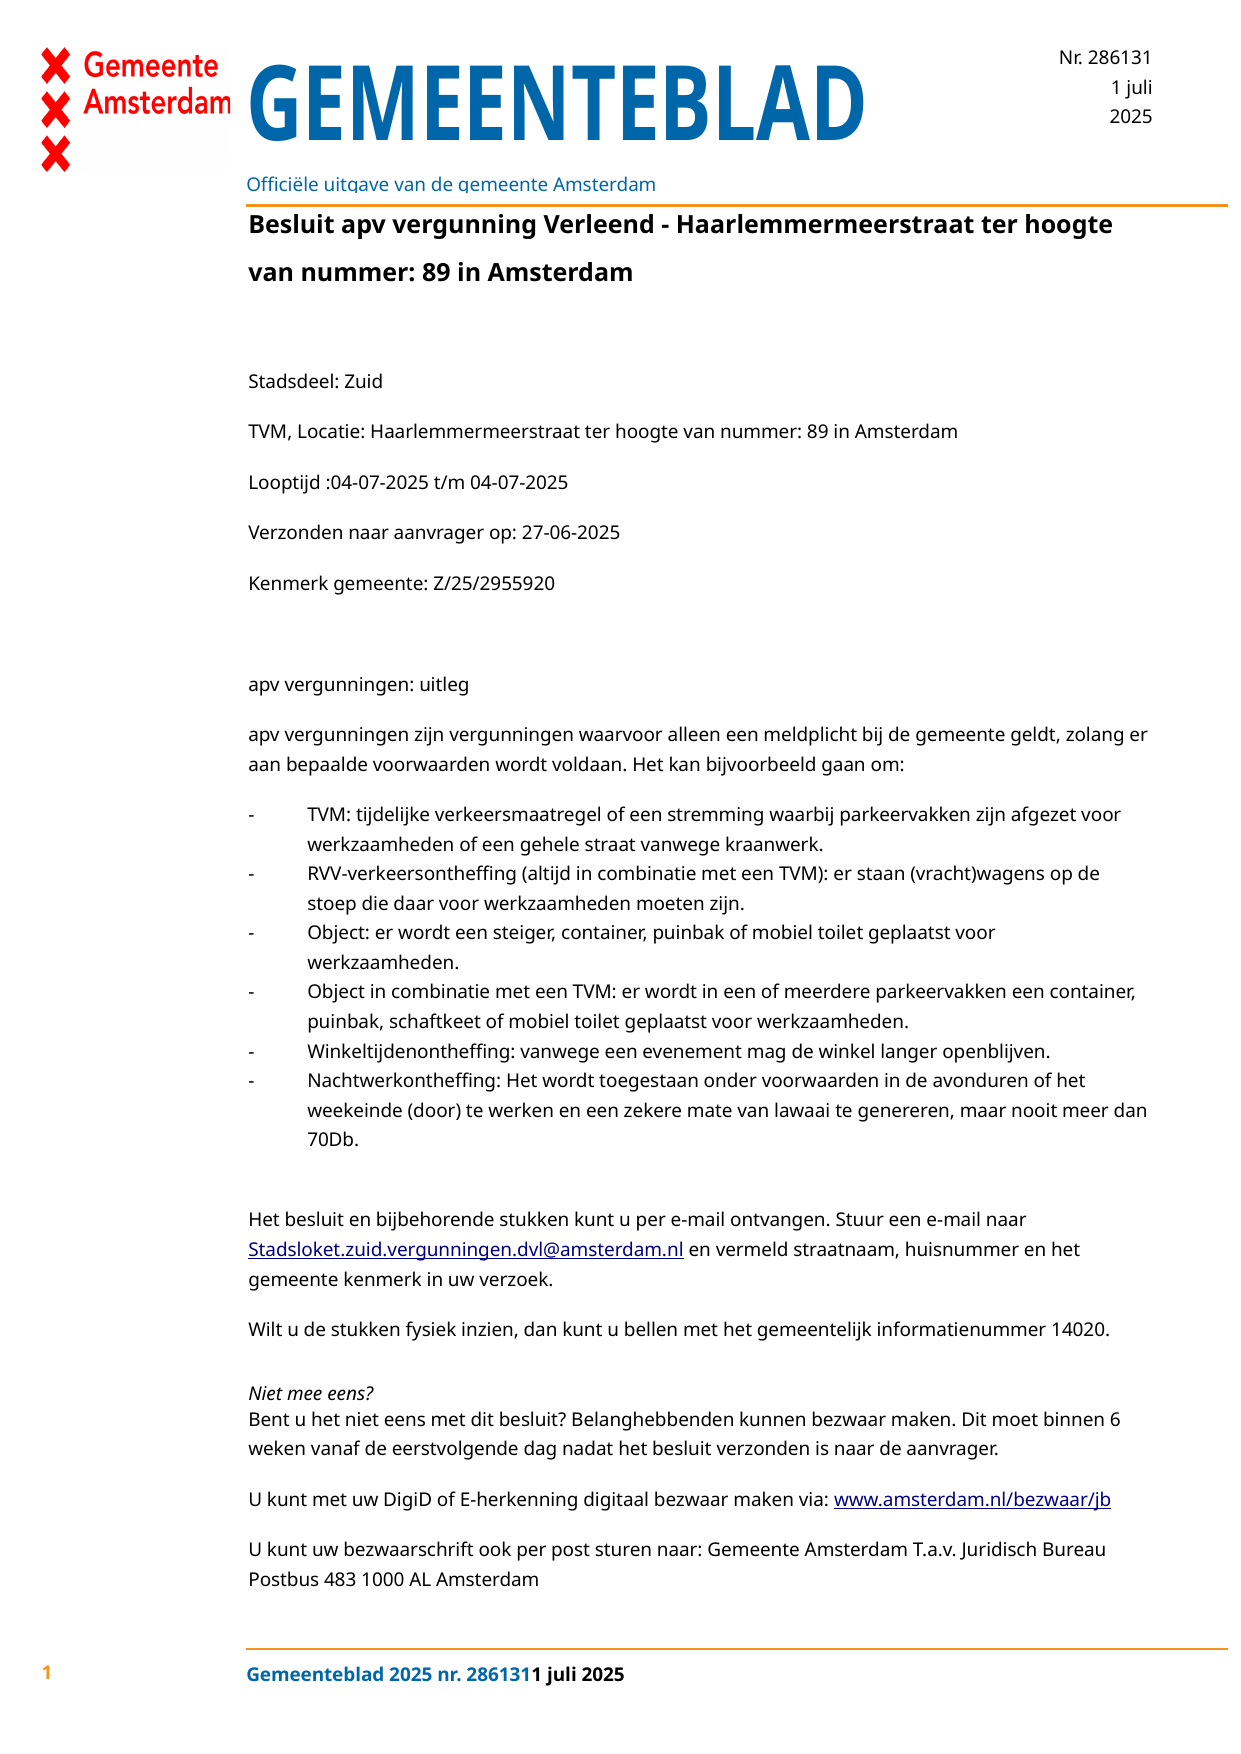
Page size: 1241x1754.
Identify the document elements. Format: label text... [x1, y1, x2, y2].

text Het besluit en bijbehorende stukken kunt u per e-mail ontvangen. Stuur een e-mail naar Stadsloket.zuid.vergunningen.dvl@amsterdam.nl en vermeld straatnaam, huisnummer en het gemeente kenmerk in uw verzoek. [248, 1207, 1152, 1292]
text TVM, Locatie: Haarlemmermeerstraat ter hoogte van nummer: 89 in Amsterdam [248, 419, 1152, 444]
list Object in combinatie met een TVM: er wordt in een of meerdere parkeervakken een container, puinbak, schaftkeet of mobiel toilet geplaatst voor werkzaamheden. [248, 979, 1152, 1034]
text Stadsdeel: Zuid [248, 368, 1152, 394]
text Wilt u de stukken fysiek inzien, dan kunt u bellen met het gemeentelijk informatienummer 14020. [248, 1316, 1152, 1342]
list Winkeltijdenontheffing: vanwege een evenement mag de winkel langer openblijven. [248, 1038, 1152, 1064]
list TVM: tijdelijke verkeersmaatregel of een stremming waarbij parkeervakken zijn afgezet voor werkzaamheden of een gehele straat vanwege kraanwerk. [248, 801, 1152, 857]
text Bent u het niet eens met dit besluit? Belanghebbenden kunnen bezwaar maken. Dit moet binnen 6 weken vanaf de eerstvolgende dag nadat het besluit verzonden is naar de aanvrager. [248, 1406, 1152, 1461]
text U kunt met uw DigiD of E-herkenning digitaal bezwaar maken via: www.amsterdam.nl/bezwaar/jb [248, 1486, 1152, 1512]
text Besluit apv vergunning Verleend - Haarlemmermeerstraat ter hoogte van nummer: 89 in Amsterdam [248, 207, 1152, 288]
list RVV-verkeersontheffing (altijd in combinatie met een TVM): er staan (vracht)wagens op de stoep die daar voor werkzaamheden moeten zijn. [248, 860, 1152, 916]
text Kenmerk gemeente: Z/25/2955920 [248, 570, 1152, 596]
list Object: er wordt een steiger, container, puinbak of mobiel toilet geplaatst voor werkzaamheden. [248, 919, 1152, 975]
picture [41, 47, 231, 172]
text apv vergunningen: uitleg [248, 671, 1152, 697]
list Nachtwerkontheffing: Het wordt toegestaan onder voorwaarden in de avonduren of het weekeinde (door) te werken en een zekere mate van lawaai te genereren, maar nooit meer dan 70Db. [248, 1067, 1152, 1152]
text U kunt uw bezwaarschrift ook per post sturen naar: Gemeente Amsterdam T.a.v. Juridisch Bureau Postbus 483 1000 AL Amsterdam [248, 1536, 1152, 1592]
text Niet mee eens? [248, 1380, 1152, 1406]
text Verzonden naar aanvrager op: 27-06-2025 [248, 519, 1152, 545]
text apv vergunningen zijn vergunningen waarvoor alleen een meldplicht bij de gemeente geldt, zolang er aan bepaalde voorwaarden wordt voldaan. Het kan bijvoorbeeld gaan om: [248, 721, 1152, 777]
text Looptijd :04-07-2025 t/m 04-07-2025 [248, 469, 1152, 495]
